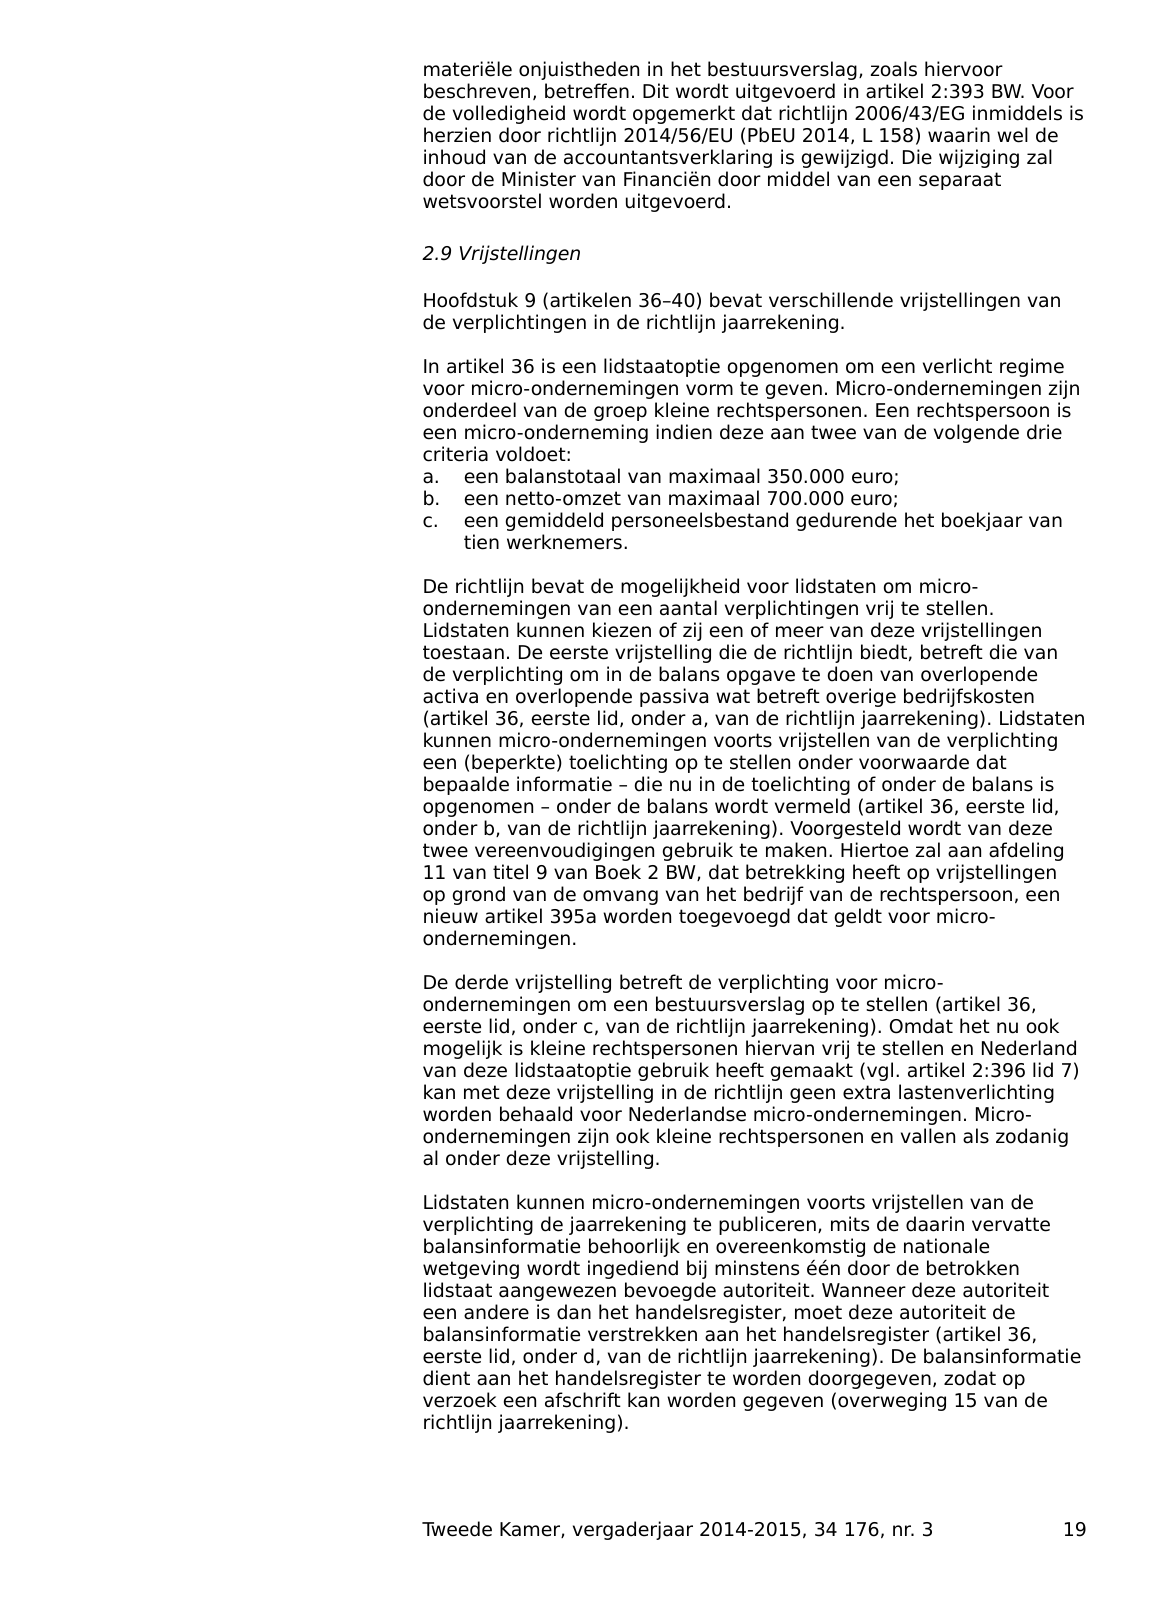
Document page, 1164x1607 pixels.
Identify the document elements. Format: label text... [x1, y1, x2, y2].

text materiële onjuistheden in het bestuursverslag, zoals hiervoor beschreven, betreffen. Dit wordt uitgevoerd in artikel 2:393 BW. Voor de volledigheid wordt opgemerkt dat richtlijn 2006/43/EG inmiddels is herzien door richtlijn 2014/56/EU (PbEU 2014, L 158) waarin wel de inhoud van de accountantsverklaring is gewijzigd. Die wijziging zal door de Minister van Financiën door middel van een separaat wetsvoorstel worden uitgevoerd. [422, 59, 1087, 213]
text c. een gemiddeld personeelsbestand gedurende het boekjaar van tien werknemers. [422, 510, 1087, 554]
subtitle 2.9 Vrijstellingen [422, 243, 1087, 265]
text b. een netto-omzet van maximaal 700.000 euro; [422, 488, 1087, 510]
text Hoofdstuk 9 (artikelen 36–40) bevat verschillende vrijstellingen van de verplichtingen in de richtlijn jaarrekening. [422, 290, 1087, 334]
text Lidstaten kunnen micro-ondernemingen voorts vrijstellen van de verplichting de jaarrekening te publiceren, mits de daarin vervatte balansinformatie behoorlijk en overeenkomstig de nationale wetgeving wordt ingediend bij minstens één door de betrokken lidstaat aangewezen bevoegde autoriteit. Wanneer deze autoriteit een andere is dan het handelsregister, moet deze autoriteit de balansinformatie verstrekken aan het handelsregister (artikel 36, eerste lid, onder d, van de richtlijn jaarrekening). De balansinformatie dient aan het handelsregister te worden doorgegeven, zodat op verzoek een afschrift kan worden gegeven (overweging 15 van de richtlijn jaarrekening). [422, 1192, 1087, 1434]
text De richtlijn bevat de mogelijkheid voor lidstaten om micro-ondernemingen van een aantal verplichtingen vrij te stellen. Lidstaten kunnen kiezen of zij een of meer van deze vrijstellingen toestaan. De eerste vrijstelling die de richtlijn biedt, betreft die van de verplichting om in de balans opgave te doen van overlopende activa en overlopende passiva wat betreft overige bedrijfskosten (artikel 36, eerste lid, onder a, van de richtlijn jaarrekening). Lidstaten kunnen micro-ondernemingen voorts vrijstellen van de verplichting een (beperkte) toelichting op te stellen onder voorwaarde dat bepaalde informatie – die nu in de toelichting of onder de balans is opgenomen – onder de balans wordt vermeld (artikel 36, eerste lid, onder b, van de richtlijn jaarrekening). Voorgesteld wordt van deze twee vereenvoudigingen gebruik te maken. Hiertoe zal aan afdeling 11 van titel 9 van Boek 2 BW, dat betrekking heeft op vrijstellingen op grond van de omvang van het bedrijf van de rechtspersoon, een nieuw artikel 395a worden toegevoegd dat geldt voor micro-ondernemingen. [422, 576, 1087, 950]
text De derde vrijstelling betreft de verplichting voor micro-ondernemingen om een bestuursverslag op te stellen (artikel 36, eerste lid, onder c, van de richtlijn jaarrekening). Omdat het nu ook mogelijk is kleine rechtspersonen hiervan vrij te stellen en Nederland van deze lidstaatoptie gebruik heeft gemaakt (vgl. artikel 2:396 lid 7) kan met deze vrijstelling in de richtlijn geen extra lastenverlichting worden behaald voor Nederlandse micro-ondernemingen. Micro-ondernemingen zijn ook kleine rechtspersonen en vallen als zodanig al onder deze vrijstelling. [422, 972, 1087, 1170]
text a. een balanstotaal van maximaal 350.000 euro; [422, 466, 1087, 488]
text In artikel 36 is een lidstaatoptie opgenomen om een verlicht regime voor micro-ondernemingen vorm te geven. Micro-ondernemingen zijn onderdeel van de groep kleine rechtspersonen. Een rechtspersoon is een micro-onderneming indien deze aan twee van de volgende drie criteria voldoet: [422, 356, 1087, 466]
